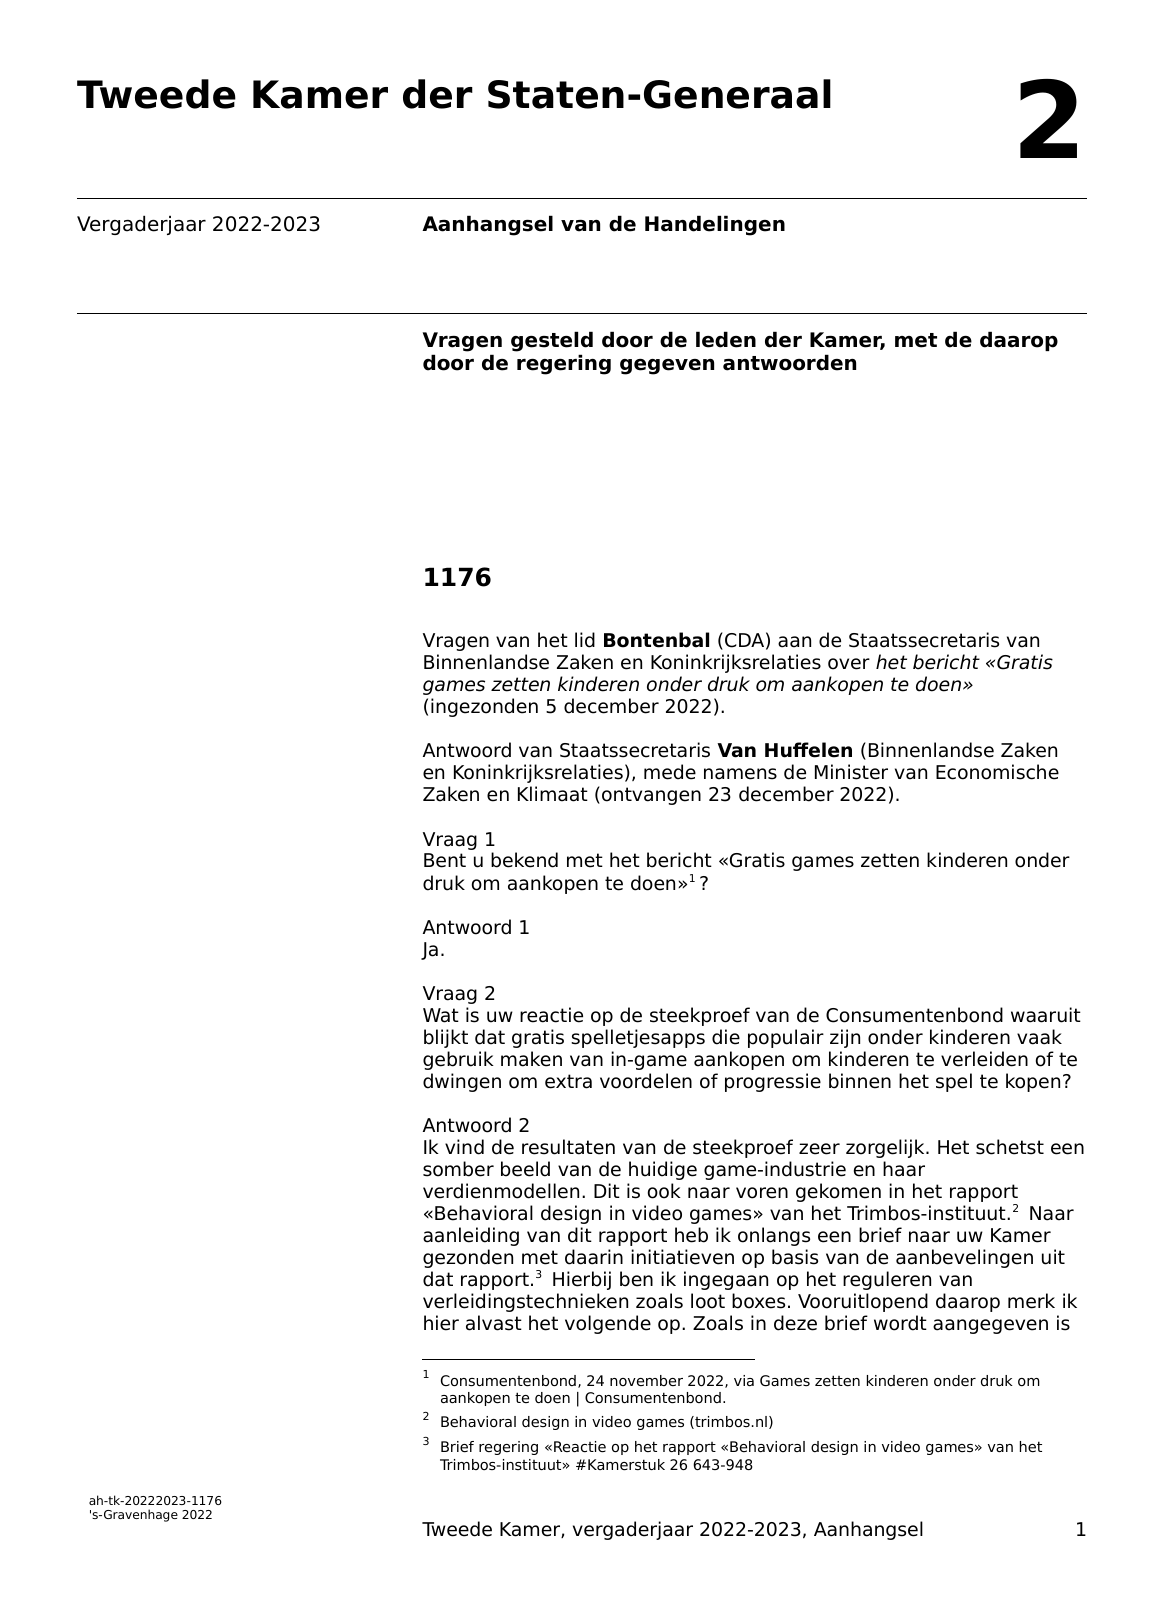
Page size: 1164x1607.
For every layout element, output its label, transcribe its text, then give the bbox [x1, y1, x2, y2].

text Vragen van het lid Bontenbal (CDA) aan de Staatssecretaris van Binnenlandse Zaken en Koninkrijksrelaties over het bericht «Gratis games zetten kinderen onder druk om aankopen te doen» (ingezonden 5 december 2022). [422, 630, 1087, 718]
text Vraag 1 [422, 828, 1087, 850]
table_header Tweede Kamer der Staten-Generaal [77, 59, 886, 198]
text Vraag 2 [422, 983, 1087, 1005]
text Consumentenbond, 24 november 2022, via Games zetten kinderen onder druk om aankopen te doen | Consumentenbond. [422, 1368, 1087, 1407]
text Antwoord 2 [422, 1115, 1087, 1137]
text Antwoord van Staatssecretaris Van Huffelen (Binnenlandse Zaken en Koninkrijksrelaties), mede namens de Minister van Economische Zaken en Klimaat (ontvangen 23 december 2022). [422, 740, 1087, 806]
text 1176 [422, 563, 1087, 592]
table_cell Aanhangsel van de Handelingen [422, 199, 1087, 313]
table_header 2 [886, 59, 1087, 198]
text Wat is uw reactie op de steekproef van de Consumentenbond waaruit blijkt dat gratis spelletjesapps die populair zijn onder kinderen vaak gebruik maken van in-game aankopen om kinderen te verleiden of te dwingen om extra voordelen of progressie binnen het spel te kopen? [422, 1005, 1087, 1093]
table_cell Vragen gesteld door de leden der Kamer, met de daarop door de regering gegeven antwoorden [422, 314, 1087, 375]
table_cell Vergaderjaar 2022-2023 [77, 199, 422, 313]
text ah-tk-20222023-1176 [88, 1494, 323, 1508]
text Ik vind de resultaten van de steekproef zeer zorgelijk. Het schetst een somber beeld van de huidige game-industrie en haar verdienmodellen. Dit is ook naar voren gekomen in het rapport «Behavioral design in video games» van het Trimbos-instituut. Naar aanleiding van dit rapport heb ik onlangs een brief naar uw Kamer gezonden met daarin initiatieven op basis van de aanbevelingen uit dat rapport. Hierbij ben ik ingegaan op het reguleren van verleidingstechnieken zoals loot boxes. Vooruitlopend daarop merk ik hier alvast het volgende op. Zoals in deze brief wordt aangegeven is [422, 1137, 1087, 1334]
text Antwoord 1 [422, 917, 1087, 938]
text Ja. [422, 938, 1087, 961]
text Behavioral design in video games (trimbos.nl) [422, 1410, 1087, 1432]
text Brief regering «Reactie op het rapport «Behavioral design in video games» van het Trimbos-instituut» #Kamerstuk 26 643-948 [422, 1435, 1087, 1474]
text 's-Gravenhage 2022 [88, 1508, 323, 1522]
table_cell [77, 314, 422, 375]
text Bent u bekend met het bericht «Gratis games zetten kinderen onder druk om aankopen te doen»? [422, 850, 1087, 894]
